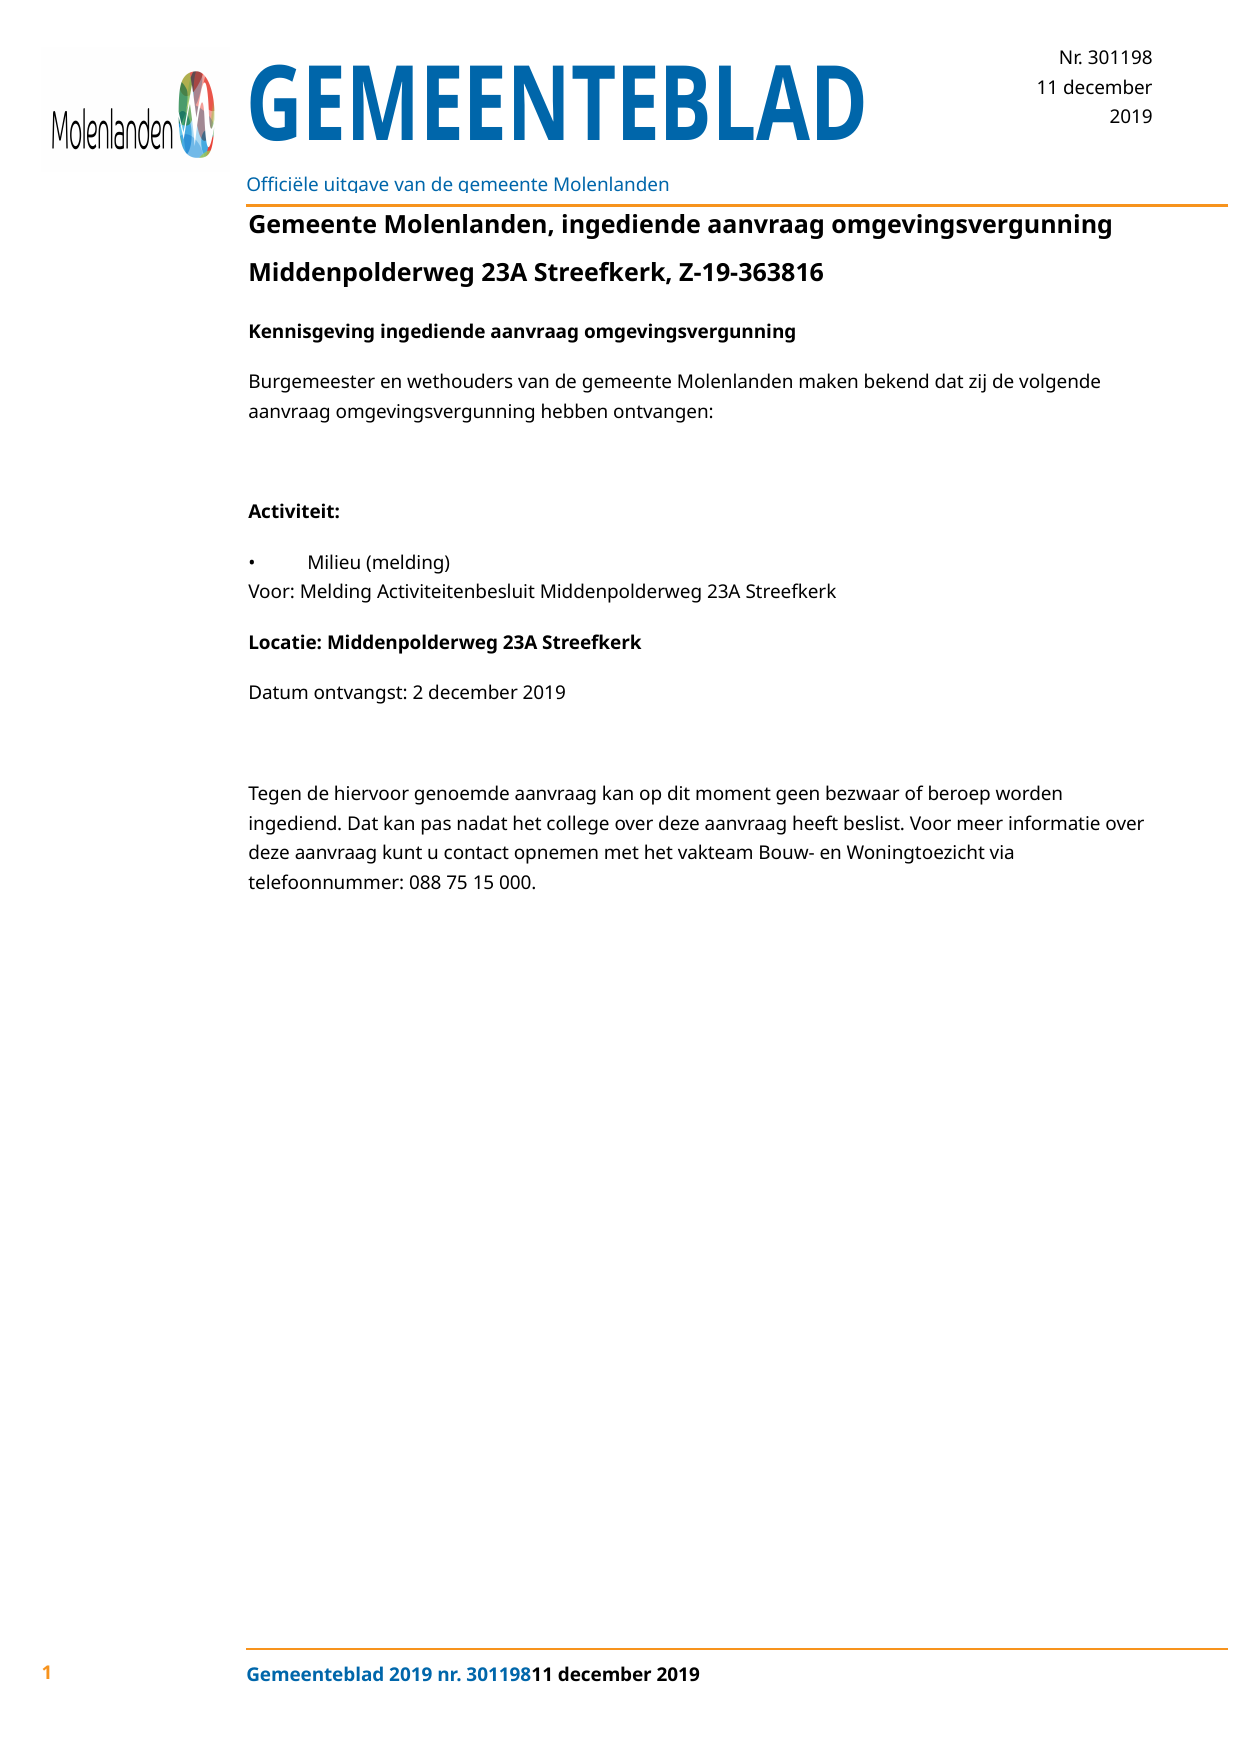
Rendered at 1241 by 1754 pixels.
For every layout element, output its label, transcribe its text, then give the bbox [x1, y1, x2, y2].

text Voor: Melding Activiteitenbesluit Middenpolderweg 23A Streefkerk [248, 579, 1152, 604]
text Locatie: Middenpolderweg 23A Streefkerk [248, 629, 1152, 655]
list Milieu (melding) [248, 549, 1152, 575]
text Tegen de hiervoor genoemde aanvraag kan op dit moment geen bezwaar of beroep worden ingediend. Dat kan pas nadat het college over deze aanvraag heeft beslist. Voor meer informatie over deze aanvraag kunt u contact opnemen met het vakteam Bouw- en Woningtoezicht via telefoonnummer: 088 75 15 000. [248, 780, 1152, 895]
text Burgemeester en wethouders van de gemeente Molenlanden maken bekend dat zij de volgende aanvraag omgevingsvergunning hebben ontvangen: [248, 368, 1152, 424]
text Datum ontvangst: 2 december 2019 [248, 679, 1152, 705]
picture [41, 47, 231, 172]
text Gemeente Molenlanden, ingediende aanvraag omgevingsvergunning Middenpolderweg 23A Streefkerk, Z-19-363816 [248, 207, 1152, 288]
text Kennisgeving ingediende aanvraag omgevingsvergunning [248, 318, 1152, 344]
text Activiteit: [248, 499, 1152, 524]
